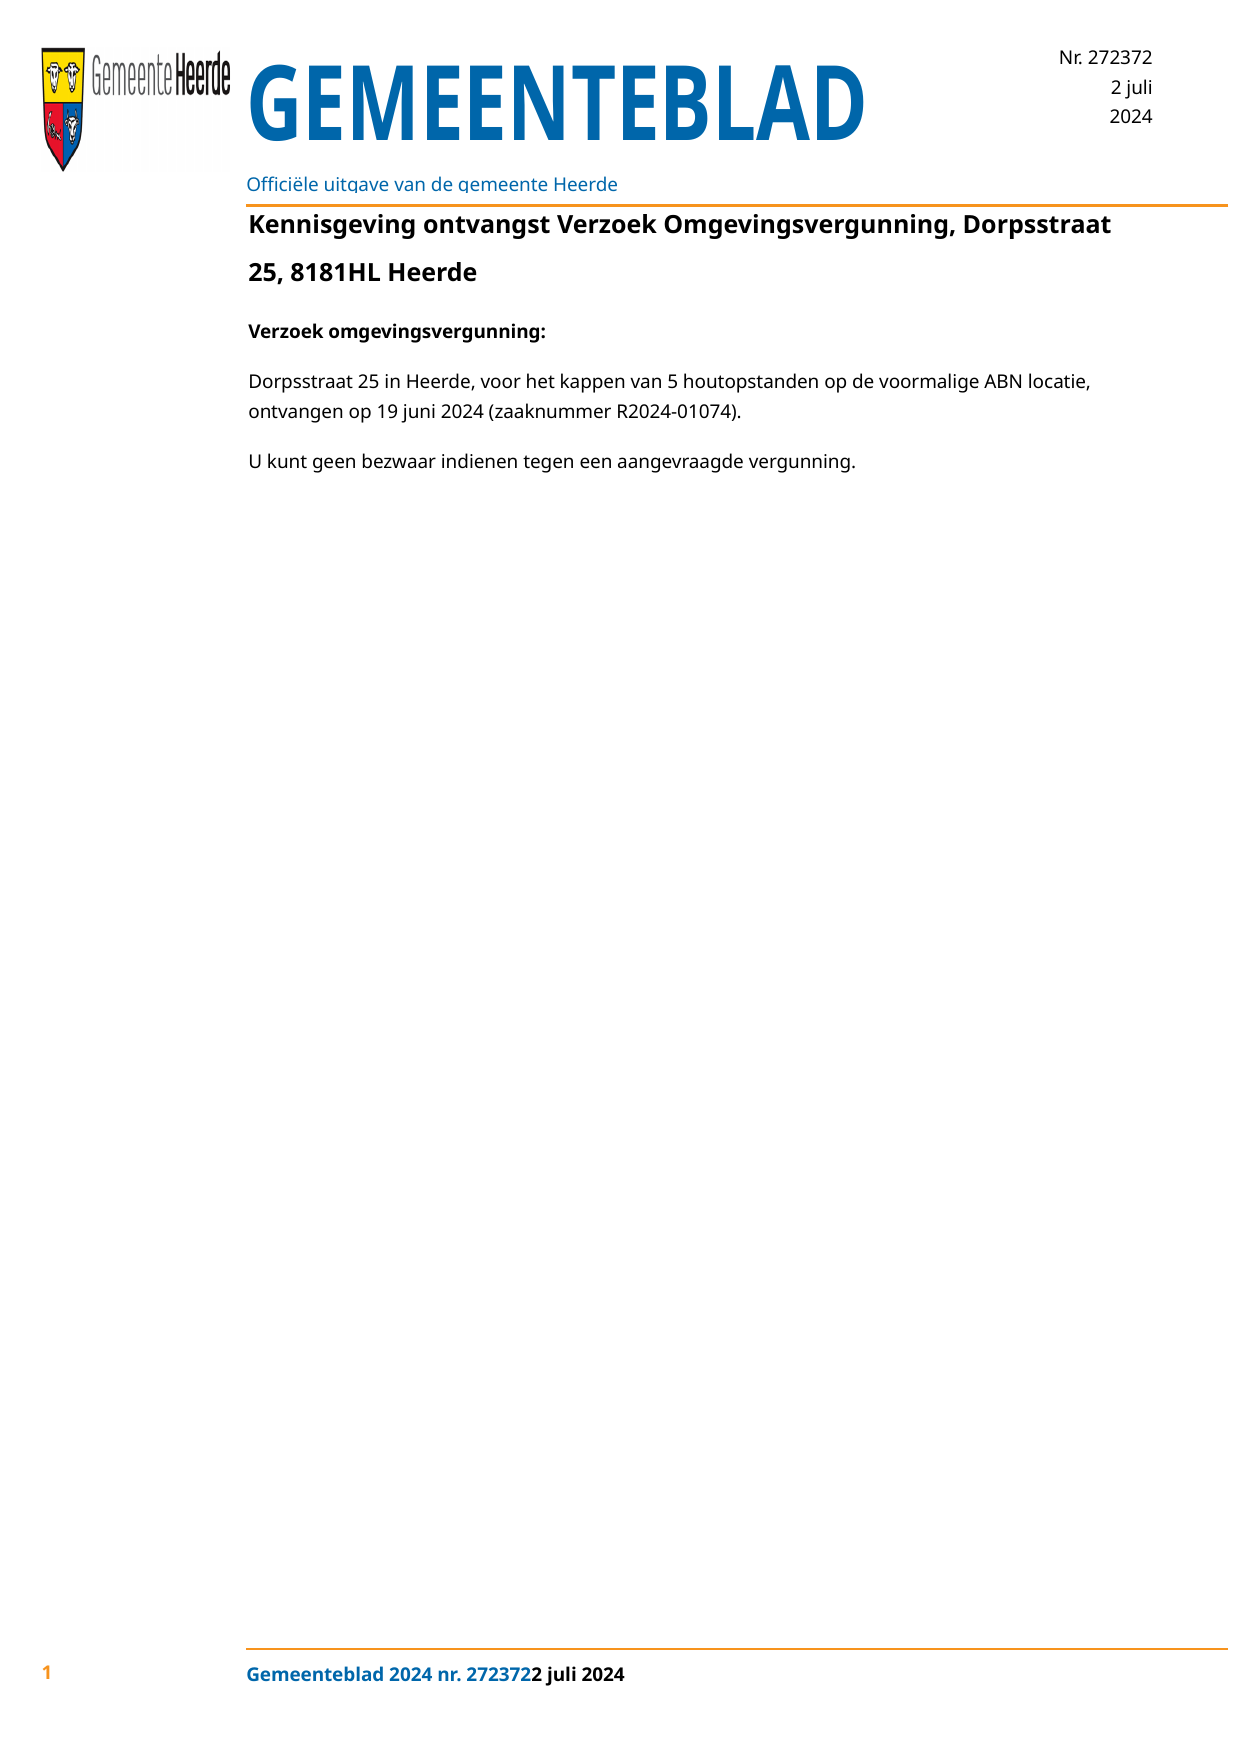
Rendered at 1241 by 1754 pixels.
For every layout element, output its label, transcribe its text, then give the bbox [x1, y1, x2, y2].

text Kennisgeving ontvangst Verzoek Omgevingsvergunning, Dorpsstraat 25, 8181HL Heerde [248, 207, 1152, 288]
text Verzoek omgevingsvergunning: [248, 318, 1152, 344]
text U kunt geen bezwaar indienen tegen een aangevraagde vergunning. [248, 448, 1152, 474]
picture [41, 47, 231, 172]
text Dorpsstraat 25 in Heerde, voor het kappen van 5 houtopstanden op de voormalige ABN locatie, ontvangen op 19 juni 2024 (zaaknummer R2024-01074). [248, 368, 1152, 424]
